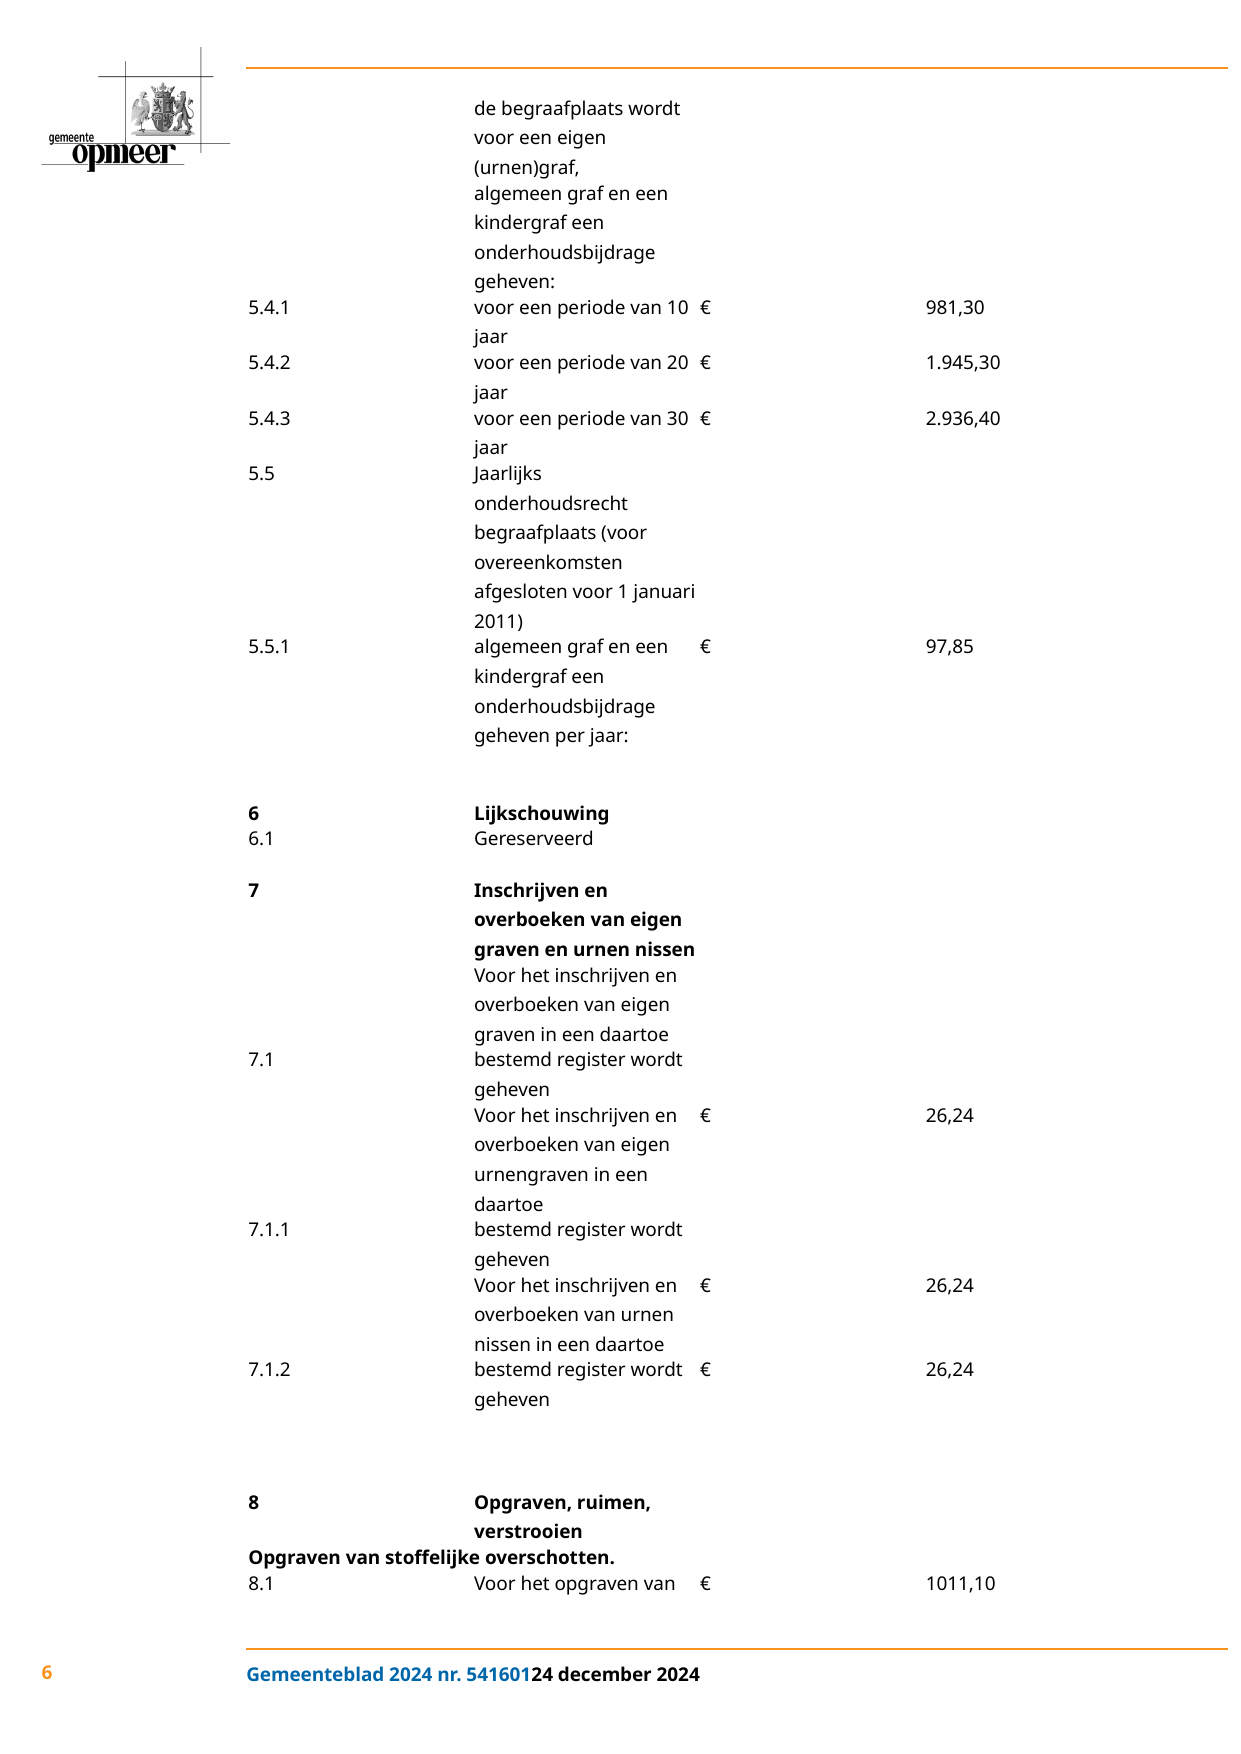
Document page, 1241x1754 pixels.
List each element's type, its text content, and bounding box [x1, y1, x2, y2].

table_cell [926, 877, 1152, 962]
table_cell 5.4.1 [248, 294, 474, 349]
table_cell [474, 1412, 700, 1438]
table_cell voor een periode van 10 jaar [474, 294, 700, 349]
table_cell [248, 774, 474, 800]
table_cell € [700, 350, 926, 405]
table_cell [926, 460, 1152, 634]
table_cell € [700, 294, 926, 349]
table_cell [700, 748, 926, 774]
table_cell 981,30 [926, 294, 1152, 349]
table_cell 1.945,30 [926, 350, 1152, 405]
table_cell [926, 1464, 1152, 1489]
table_cell 5.5.1 [248, 634, 474, 748]
table_cell [248, 95, 474, 180]
table_cell bestemd register wordt geheven [474, 1357, 700, 1412]
table_cell [926, 851, 1152, 877]
table_cell Inschrijven en overboeken van eigen graven en urnen nissen [474, 877, 700, 962]
table_cell [474, 1438, 700, 1463]
table_cell 5.4.2 [248, 350, 474, 405]
table_cell Voor het inschrijven en overboeken van eigen urnengraven in een daartoe [474, 1102, 700, 1216]
table_cell [700, 1438, 926, 1463]
table_cell [700, 877, 926, 962]
table_cell Gereserveerd [474, 825, 700, 851]
table_cell [474, 748, 700, 774]
table_cell [926, 180, 1152, 294]
table_cell [700, 774, 926, 800]
table_cell 97,85 [926, 634, 1152, 748]
table_cell [700, 1464, 926, 1489]
table_cell [926, 1489, 1152, 1544]
table_cell [700, 1047, 926, 1102]
table_cell Jaarlijks onderhoudsrecht begraafplaats (voor overeenkomsten afgesloten voor 1 januari 2011) [474, 460, 700, 634]
table_cell [926, 1047, 1152, 1102]
table_cell 1011,10 [926, 1570, 1152, 1596]
table_cell algemeen graf en een kindergraf een onderhoudsbijdrage geheven: [474, 180, 700, 294]
table_cell [926, 1545, 1152, 1570]
table_cell 8 [248, 1489, 474, 1544]
table_cell [248, 1412, 474, 1438]
picture [41, 47, 231, 172]
table_cell 7.1.1 [248, 1216, 474, 1272]
table_cell [700, 1545, 926, 1570]
table_cell [700, 1489, 926, 1544]
table_cell Voor het inschrijven en overboeken van eigen graven in een daartoe [474, 962, 700, 1047]
table_cell [248, 962, 474, 1047]
table_cell 26,24 [926, 1357, 1152, 1412]
table_cell [700, 1412, 926, 1438]
table_cell [474, 774, 700, 800]
table_cell [248, 851, 474, 877]
table_cell 2.936,40 [926, 405, 1152, 460]
table_cell voor een periode van 30 jaar [474, 405, 700, 460]
table_cell bestemd register wordt geheven [474, 1047, 700, 1102]
table_cell [926, 1412, 1152, 1438]
table_cell [248, 180, 474, 294]
table_cell [248, 1272, 474, 1357]
table_cell € [700, 1357, 926, 1412]
table_cell € [700, 634, 926, 748]
table_cell 5.5 [248, 460, 474, 634]
table_cell Opgraven, ruimen, verstrooien [474, 1489, 700, 1544]
table_cell 6 [248, 800, 474, 825]
table_cell € [700, 1570, 926, 1596]
table_cell [926, 1438, 1152, 1463]
table_cell [926, 95, 1152, 180]
table_cell 7.1.2 [248, 1357, 474, 1412]
table_cell € [700, 405, 926, 460]
table_cell [926, 962, 1152, 1047]
table_cell Opgraven van stoffelijke overschotten. [248, 1545, 700, 1570]
table_cell [926, 748, 1152, 774]
table_cell [926, 800, 1152, 825]
table_cell de begraafplaats wordt voor een eigen (urnen)graf, [474, 95, 700, 180]
table_cell 26,24 [926, 1102, 1152, 1216]
table_cell € [700, 1272, 926, 1357]
table_cell [248, 1464, 474, 1489]
table_cell [248, 1438, 474, 1463]
table_cell [700, 460, 926, 634]
table_cell [926, 825, 1152, 851]
table_cell Voor het inschrijven en overboeken van urnen nissen in een daartoe [474, 1272, 700, 1357]
table_cell [248, 1102, 474, 1216]
table_cell 7.1 [248, 1047, 474, 1102]
table_cell [700, 851, 926, 877]
table_cell 26,24 [926, 1272, 1152, 1357]
table_cell [248, 748, 474, 774]
table_cell bestemd register wordt geheven [474, 1216, 700, 1272]
table_cell [700, 962, 926, 1047]
table_cell [700, 95, 926, 180]
table_cell voor een periode van 20 jaar [474, 350, 700, 405]
table_cell 7 [248, 877, 474, 962]
table_cell Lijkschouwing [474, 800, 700, 825]
table_cell 8.1 [248, 1570, 474, 1596]
table_cell [926, 1216, 1152, 1272]
table_cell [700, 825, 926, 851]
table_cell Voor het opgraven van [474, 1570, 700, 1596]
table_cell [700, 1216, 926, 1272]
table_cell € [700, 1102, 926, 1216]
table_cell [700, 800, 926, 825]
table_cell [926, 774, 1152, 800]
table_cell [474, 1464, 700, 1489]
table_cell algemeen graf en een kindergraf een onderhoudsbijdrage geheven per jaar: [474, 634, 700, 748]
table_cell 5.4.3 [248, 405, 474, 460]
table_cell [700, 180, 926, 294]
table_cell [474, 851, 700, 877]
table_cell 6.1 [248, 825, 474, 851]
